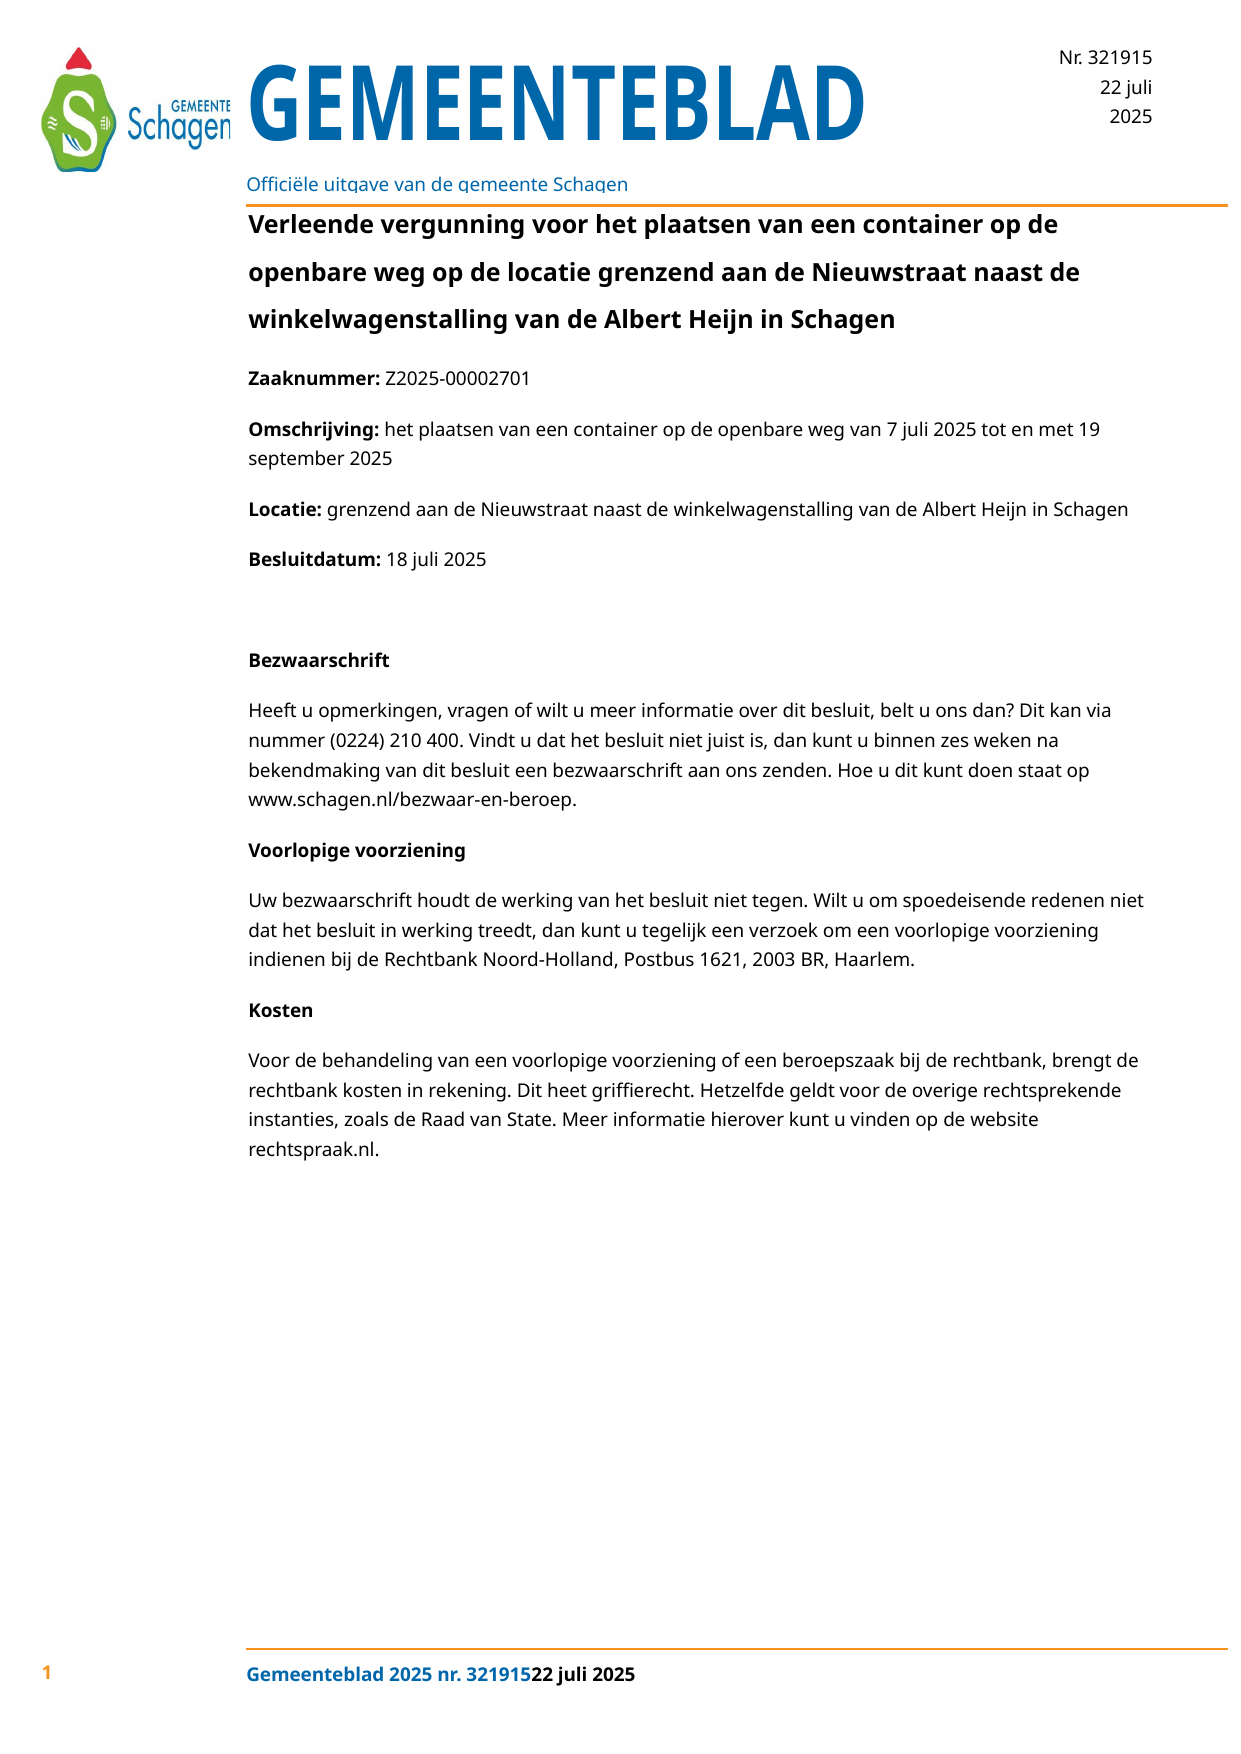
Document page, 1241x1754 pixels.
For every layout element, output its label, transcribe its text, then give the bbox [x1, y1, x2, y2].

text Locatie: grenzend aan de Nieuwstraat naast de winkelwagenstalling van de Albert Heijn in Schagen [248, 496, 1152, 522]
text Besluitdatum: 18 juli 2025 [248, 546, 1152, 572]
text Heeft u opmerkingen, vragen of wilt u meer informatie over dit besluit, belt u ons dan? Dit kan via nummer (0224) 210 400. Vindt u dat het besluit niet juist is, dan kunt u binnen zes weken na bekendmaking van dit besluit een bezwaarschrift aan ons zenden. Hoe u dit kunt doen staat op www.schagen.nl/bezwaar-en-beroep. [248, 698, 1152, 812]
picture [41, 47, 231, 172]
text Kosten [248, 997, 1152, 1022]
text Bezwaarschrift [248, 647, 1152, 673]
text Uw bezwaarschrift houdt de werking van het besluit niet tegen. Wilt u om spoedeisende redenen niet dat het besluit in werking treedt, dan kunt u tegelijk een verzoek om een voorlopige voorziening indienen bij de Rechtbank Noord-Holland, Postbus 1621, 2003 BR, Haarlem. [248, 887, 1152, 972]
text Omschrijving: het plaatsen van een container op de openbare weg van 7 juli 2025 tot en met 19 september 2025 [248, 416, 1152, 471]
text Voorlopige voorziening [248, 837, 1152, 862]
text Voor de behandeling van een voorlopige voorziening of een beroepszaak bij de rechtbank, brengt de rechtbank kosten in rekening. Dit heet griffierecht. Hetzelfde geldt voor de overige rechtsprekende instanties, zoals de Raad van State. Meer informatie hierover kunt u vinden op de website rechtspraak.nl. [248, 1047, 1152, 1162]
text Verleende vergunning voor het plaatsen van een container op de openbare weg op de locatie grenzend aan de Nieuwstraat naast de winkelwagenstalling van de Albert Heijn in Schagen [248, 207, 1152, 336]
text Zaaknummer: Z2025-00002701 [248, 366, 1152, 391]
